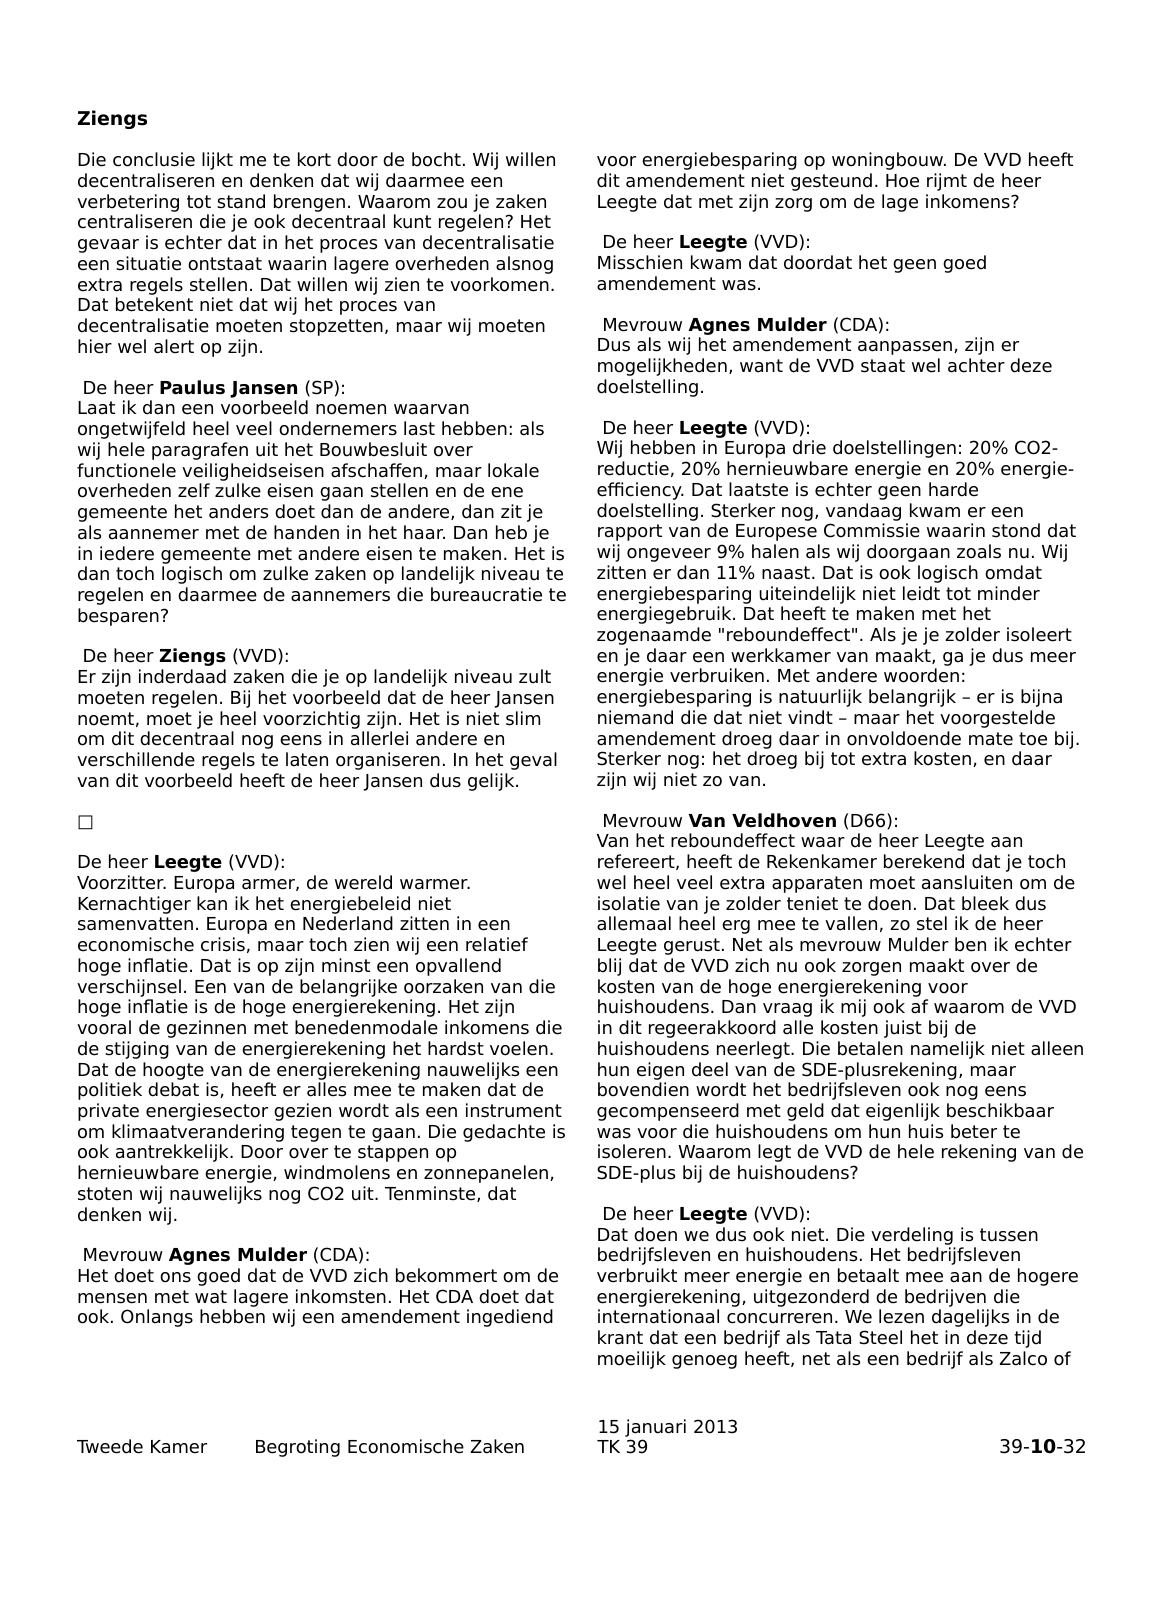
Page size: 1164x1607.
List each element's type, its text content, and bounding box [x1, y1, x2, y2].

text Mevrouw Agnes Mulder (CDA): [77, 1245, 567, 1266]
text Van het reboundeffect waar de heer Leegte aan refereert, heeft de Rekenkamer berekend dat je toch wel heel veel extra apparaten moet aansluiten om de isolatie van je zolder teniet te doen. Dat bleek dus allemaal heel erg mee te vallen, zo stel ik de heer Leegte gerust. Net als mevrouw Mulder ben ik echter blij dat de VVD zich nu ook zorgen maakt over de kosten van de hoge energierekening voor huishoudens. Dan vraag ik mij ook af waarom de VVD in dit regeerakkoord alle kosten juist bij de huishoudens neerlegt. Die betalen namelijk niet alleen hun eigen deel van de SDE-plusrekening, maar bovendien wordt het bedrijfsleven ook nog eens gecompenseerd met geld dat eigenlijk beschikbaar was voor die huishoudens om hun huis beter te isoleren. Waarom legt de VVD de hele rekening van de SDE-plus bij de huishoudens? [596, 831, 1087, 1184]
text □ [77, 811, 567, 832]
text De heer Ziengs (VVD): [77, 646, 567, 667]
text Voorzitter. Europa armer, de wereld warmer. Kernachtiger kan ik het energiebeleid niet samenvatten. Europa en Nederland zitten in een economische crisis, maar toch zien wij een relatief hoge inflatie. Dat is op zijn minst een opvallend verschijnsel. Een van de belangrijke oorzaken van die hoge inflatie is de hoge energierekening. Het zijn vooral de gezinnen met benedenmodale inkomens die de stijging van de energierekening het hardst voelen. Dat de hoogte van de energierekening nauwelijks een politiek debat is, heeft er alles mee te maken dat de private energiesector gezien wordt als een instrument om klimaatverandering tegen te gaan. Die gedachte is ook aantrekkelijk. Door over te stappen op hernieuwbare energie, windmolens en zonnepanelen, stoten wij nauwelijks nog CO2 uit. Tenminste, dat denken wij. [77, 873, 567, 1225]
text Wij hebben in Europa drie doelstellingen: 20% CO2-reductie, 20% hernieuwbare energie en 20% energie-efficiency. Dat laatste is echter geen harde doelstelling. Sterker nog, vandaag kwam er een rapport van de Europese Commissie waarin stond dat wij ongeveer 9% halen als wij doorgaan zoals nu. Wij zitten er dan 11% naast. Dat is ook logisch omdat energiebesparing uiteindelijk niet leidt tot minder energiegebruik. Dat heeft te maken met het zogenaamde "reboundeffect". Als je je zolder isoleert en je daar een werkkamer van maakt, ga je dus meer energie verbruiken. Met andere woorden: energiebesparing is natuurlijk belangrijk – er is bijna niemand die dat niet vindt – maar het voorgestelde amendement droeg daar in onvoldoende mate toe bij. Sterker nog: het droeg bij tot extra kosten, en daar zijn wij niet zo van. [596, 438, 1087, 791]
text De heer Leegte (VVD): [596, 232, 1087, 253]
text Mevrouw Agnes Mulder (CDA): [596, 314, 1087, 335]
text voor energiebesparing op woningbouw. De VVD heeft dit amendement niet gesteund. Hoe rijmt de heer Leegte dat met zijn zorg om de lage inkomens? [596, 150, 1087, 212]
text Dus als wij het amendement aanpassen, zijn er mogelijkheden, want de VVD staat wel achter deze doelstelling. [596, 335, 1087, 397]
text De heer Leegte (VVD): [77, 852, 567, 873]
text Laat ik dan een voorbeeld noemen waarvan ongetwijfeld heel veel ondernemers last hebben: als wij hele paragrafen uit het Bouwbesluit over functionele veiligheidseisen afschaffen, maar lokale overheden zelf zulke eisen gaan stellen en de ene gemeente het anders doet dan de andere, dan zit je als aannemer met de handen in het haar. Dan heb je in iedere gemeente met andere eisen te maken. Het is dan toch logisch om zulke zaken op landelijk niveau te regelen en daarmee de aannemers die bureaucratie te besparen? [77, 398, 567, 626]
text Misschien kwam dat doordat het geen goed amendement was. [596, 253, 1087, 294]
text De heer Leegte (VVD): [596, 1204, 1087, 1224]
text De heer Leegte (VVD): [596, 417, 1087, 438]
text De heer Paulus Jansen (SP): [77, 377, 567, 398]
text Mevrouw Van Veldhoven (D66): [596, 811, 1087, 831]
text Die conclusie lijkt me te kort door de bocht. Wij willen decentraliseren en denken dat wij daarmee een verbetering tot stand brengen. Waarom zou je zaken centraliseren die je ook decentraal kunt regelen? Het gevaar is echter dat in het proces van decentralisatie een situatie ontstaat waarin lagere overheden alsnog extra regels stellen. Dat willen wij zien te voorkomen. Dat betekent niet dat wij het proces van decentralisatie moeten stopzetten, maar wij moeten hier wel alert op zijn. [77, 150, 567, 357]
text Dat doen we dus ook niet. Die verdeling is tussen bedrijfsleven en huishoudens. Het bedrijfsleven verbruikt meer energie en betaalt mee aan de hogere energierekening, uitgezonderd de bedrijven die internationaal concurreren. We lezen dagelijks in de krant dat een bedrijf als Tata Steel het in deze tijd moeilijk genoeg heeft, net als een bedrijf als Zalco of [596, 1224, 1087, 1369]
text Het doet ons goed dat de VVD zich bekommert om de mensen met wat lagere inkomsten. Het CDA doet dat ook. Onlangs hebben wij een amendement ingediend [77, 1266, 567, 1328]
text Er zijn inderdaad zaken die je op landelijk niveau zult moeten regelen. Bij het voorbeeld dat de heer Jansen noemt, moet je heel voorzichtig zijn. Het is niet slim om dit decentraal nog eens in allerlei andere en verschillende regels te laten organiseren. In het geval van dit voorbeeld heeft de heer Jansen dus gelijk. [77, 667, 567, 791]
